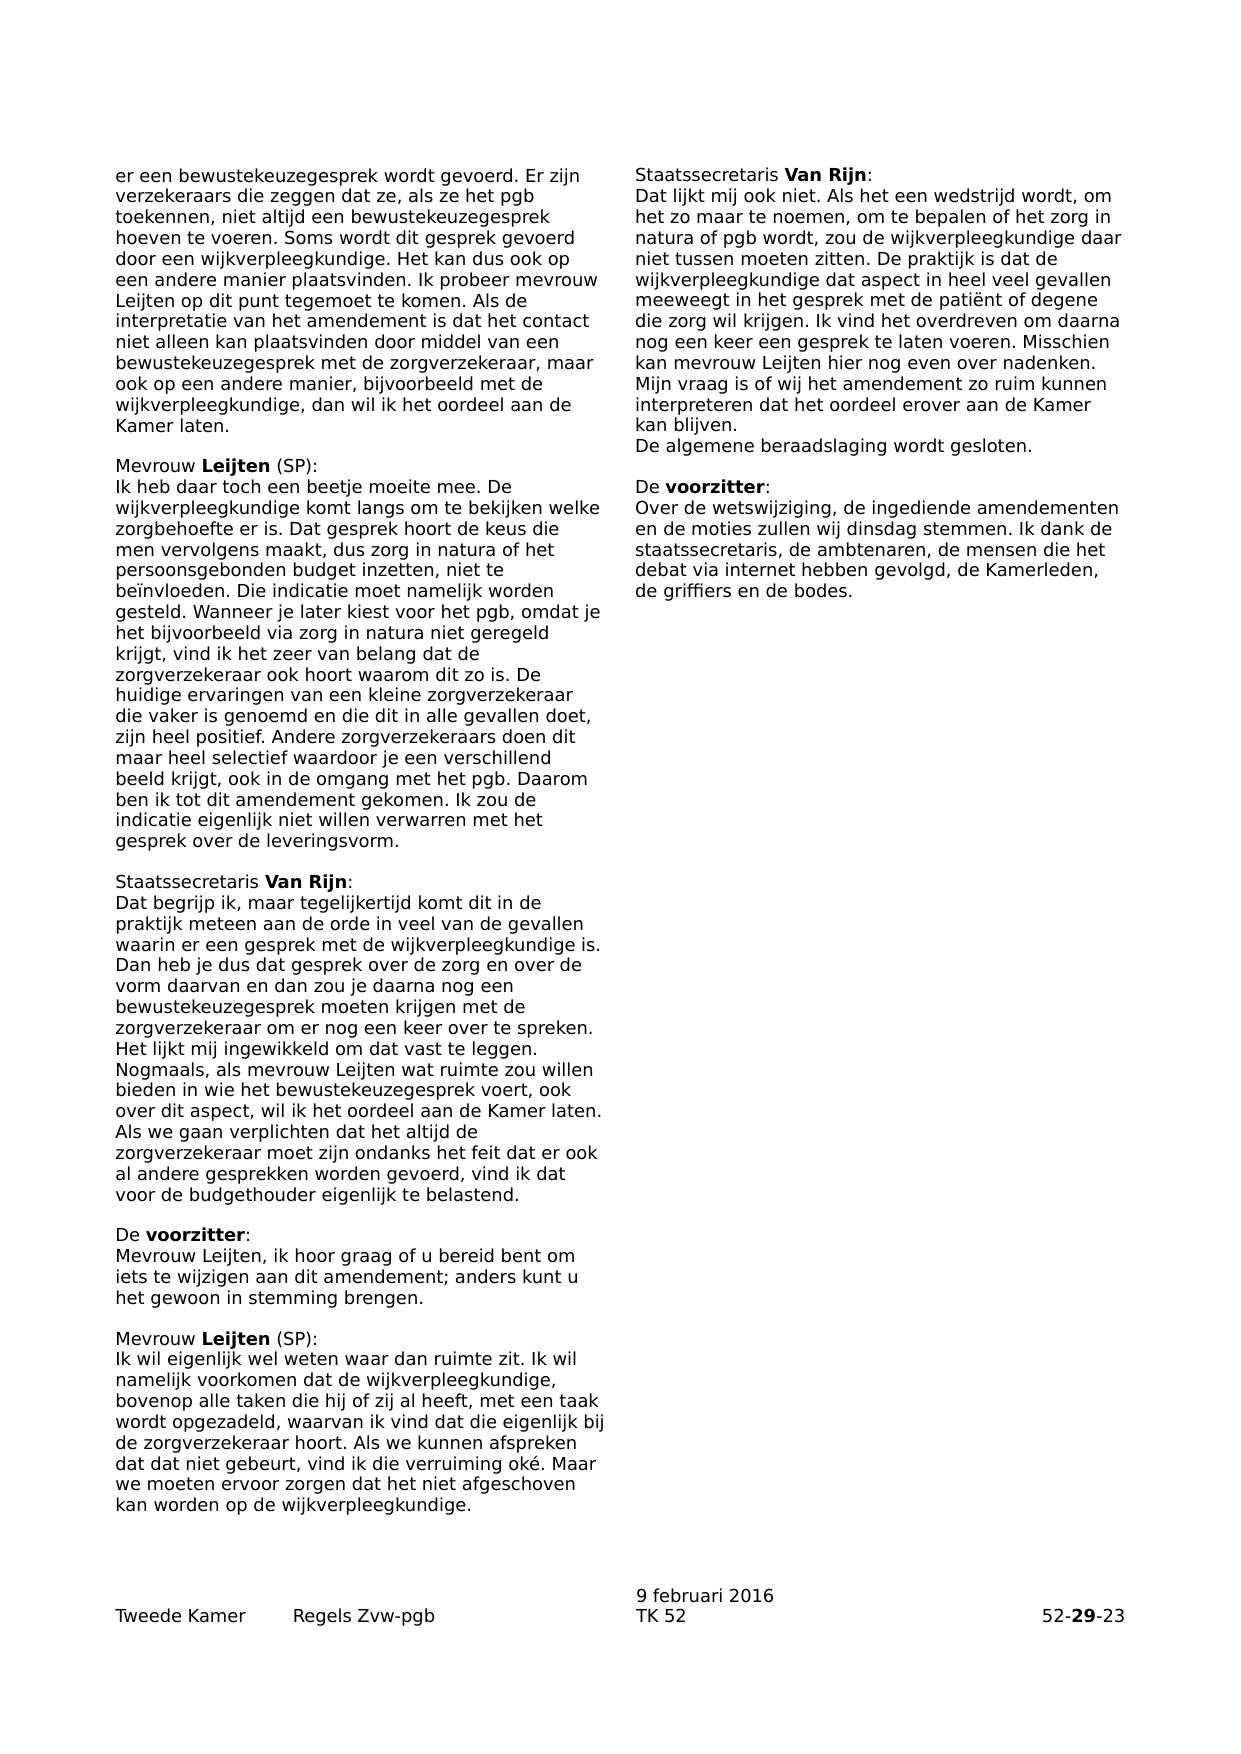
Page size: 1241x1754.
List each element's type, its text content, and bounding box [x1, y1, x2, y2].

text Staatssecretaris Van Rijn: [635, 165, 1125, 186]
text Mevrouw Leijten (SP): [115, 456, 605, 477]
text De algemene beraadslaging wordt gesloten. [635, 436, 1125, 457]
text Mevrouw Leijten (SP): [115, 1328, 605, 1349]
text Mevrouw Leijten, ik hoor graag of u bereid bent om iets te wijzigen aan dit amendement; anders kunt u het gewoon in stemming brengen. [115, 1246, 605, 1308]
text Over de wetswijziging, de ingediende amendementen en de moties zullen wij dinsdag stemmen. Ik dank de staatssecretaris, de ambtenaren, de mensen die het debat via internet hebben gevolgd, de Kamerleden, de griffiers en de bodes. [635, 498, 1125, 602]
text De voorzitter: [115, 1225, 605, 1246]
text Dat lijkt mij ook niet. Als het een wedstrijd wordt, om het zo maar te noemen, om te bepalen of het zorg in natura of pgb wordt, zou de wijkverpleegkundige daar niet tussen moeten zitten. De praktijk is dat de wijkverpleegkundige dat aspect in heel veel gevallen meeweegt in het gesprek met de patiënt of degene die zorg wil krijgen. Ik vind het overdreven om daarna nog een keer een gesprek te laten voeren. Misschien kan mevrouw Leijten hier nog even over nadenken. Mijn vraag is of wij het amendement zo ruim kunnen interpreteren dat het oordeel erover aan de Kamer kan blijven. [635, 186, 1125, 436]
text Dat begrijp ik, maar tegelijkertijd komt dit in de praktijk meteen aan de orde in veel van de gevallen waarin er een gesprek met de wijkverpleegkundige is. Dan heb je dus dat gesprek over de zorg en over de vorm daarvan en dan zou je daarna nog een bewustekeuzegesprek moeten krijgen met de zorgverzekeraar om er nog een keer over te spreken. Het lijkt mij ingewikkeld om dat vast te leggen. Nogmaals, als mevrouw Leijten wat ruimte zou willen bieden in wie het bewustekeuzegesprek voert, ook over dit aspect, wil ik het oordeel aan de Kamer laten. Als we gaan verplichten dat het altijd de zorgverzekeraar moet zijn ondanks het feit dat er ook al andere gesprekken worden gevoerd, vind ik dat voor de budgethouder eigenlijk te belastend. [115, 893, 605, 1205]
text er een bewustekeuzegesprek wordt gevoerd. Er zijn verzekeraars die zeggen dat ze, als ze het pgb toekennen, niet altijd een bewustekeuzegesprek hoeven te voeren. Soms wordt dit gesprek gevoerd door een wijkverpleegkundige. Het kan dus ook op een andere manier plaatsvinden. Ik probeer mevrouw Leijten op dit punt tegemoet te komen. Als de interpretatie van het amendement is dat het contact niet alleen kan plaatsvinden door middel van een bewustekeuzegesprek met de zorgverzekeraar, maar ook op een andere manier, bijvoorbeeld met de wijkverpleegkundige, dan wil ik het oordeel aan de Kamer laten. [115, 165, 605, 436]
text De voorzitter: [635, 477, 1125, 498]
text Ik wil eigenlijk wel weten waar dan ruimte zit. Ik wil namelijk voorkomen dat de wijkverpleegkundige, bovenop alle taken die hij of zij al heeft, met een taak wordt opgezadeld, waarvan ik vind dat die eigenlijk bij de zorgverzekeraar hoort. Als we kunnen afspreken dat dat niet gebeurt, vind ik die verruiming oké. Maar we moeten ervoor zorgen dat het niet afgeschoven kan worden op de wijkverpleegkundige. [115, 1349, 605, 1516]
text Staatssecretaris Van Rijn: [115, 872, 605, 893]
text Ik heb daar toch een beetje moeite mee. De wijkverpleegkundige komt langs om te bekijken welke zorgbehoefte er is. Dat gesprek hoort de keus die men vervolgens maakt, dus zorg in natura of het persoonsgebonden budget inzetten, niet te beïnvloeden. Die indicatie moet namelijk worden gesteld. Wanneer je later kiest voor het pgb, omdat je het bijvoorbeeld via zorg in natura niet geregeld krijgt, vind ik het zeer van belang dat de zorgverzekeraar ook hoort waarom dit zo is. De huidige ervaringen van een kleine zorgverzekeraar die vaker is genoemd en die dit in alle gevallen doet, zijn heel positief. Andere zorgverzekeraars doen dit maar heel selectief waardoor je een verschillend beeld krijgt, ook in de omgang met het pgb. Daarom ben ik tot dit amendement gekomen. Ik zou de indicatie eigenlijk niet willen verwarren met het gesprek over de leveringsvorm. [115, 477, 605, 852]
